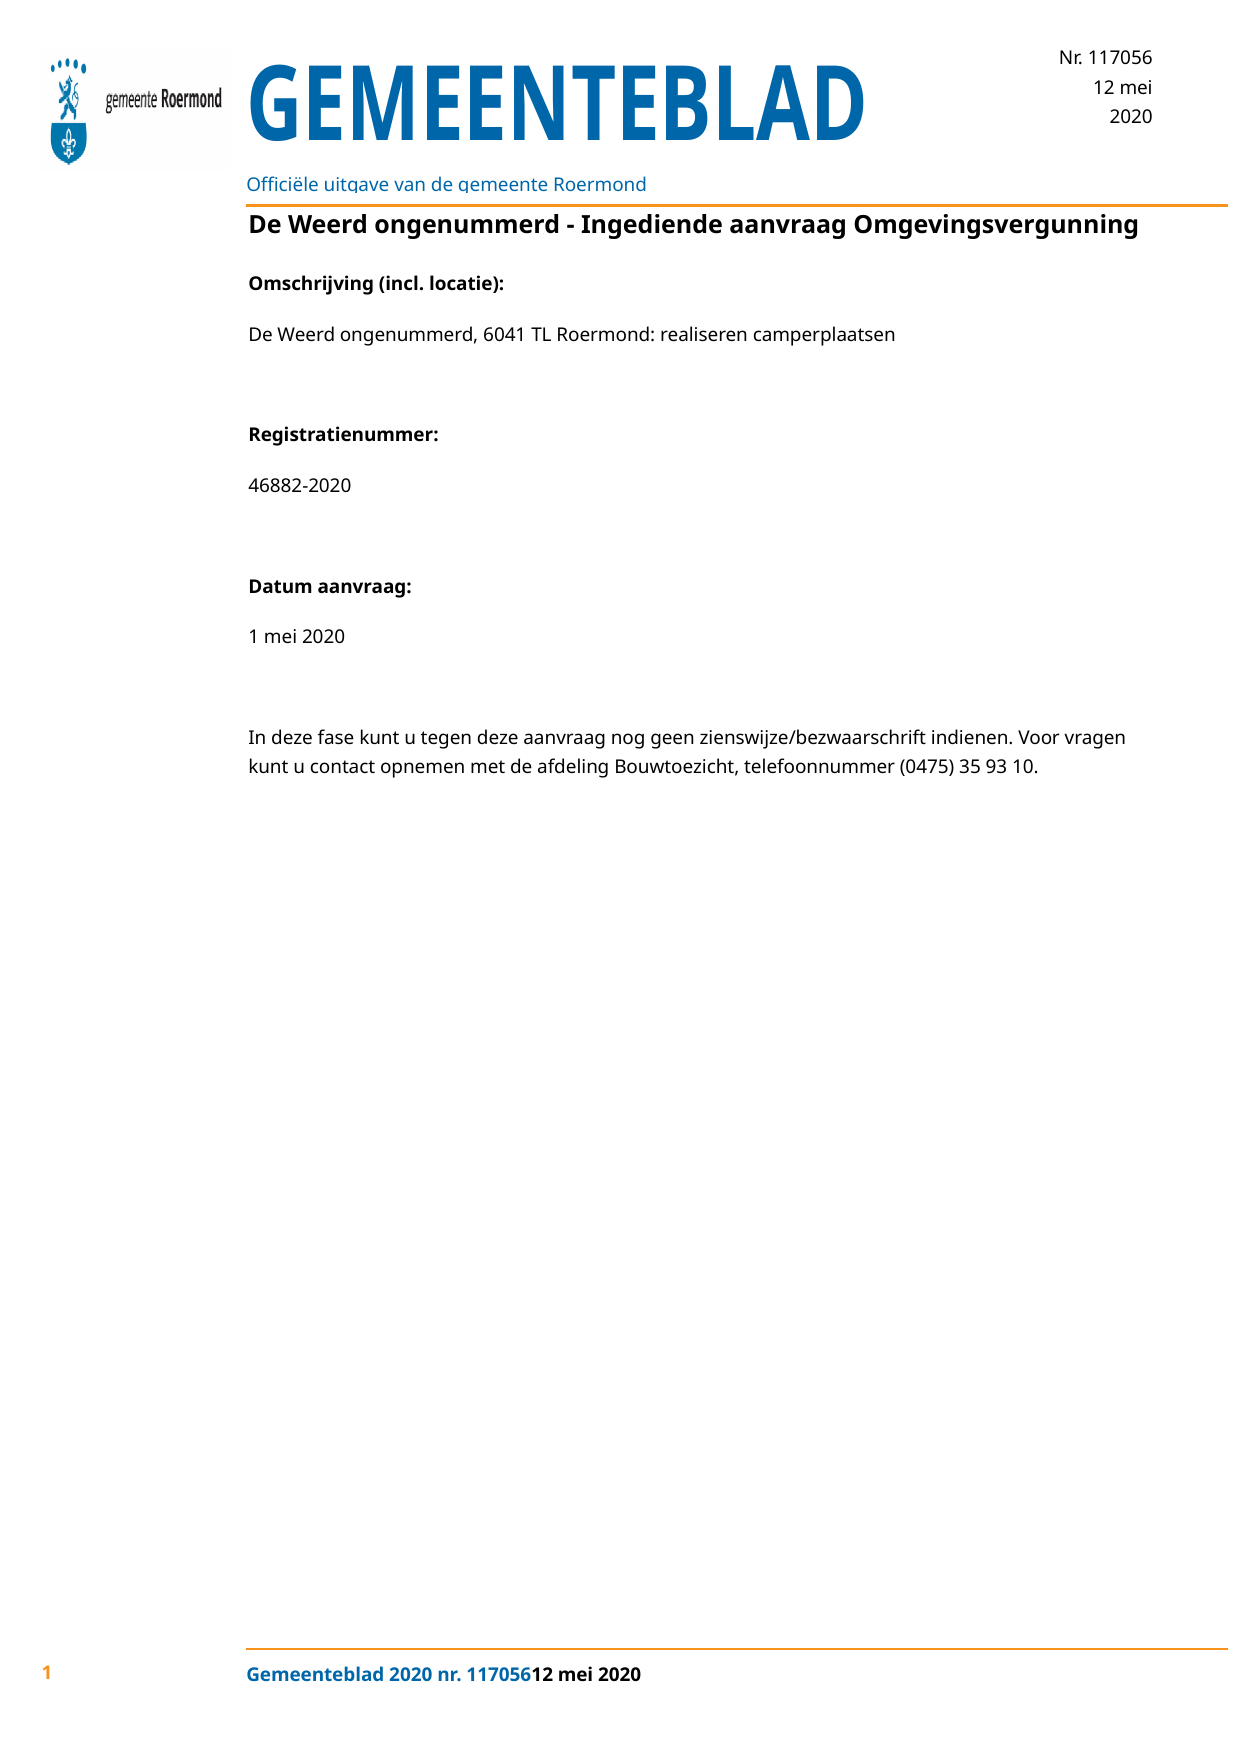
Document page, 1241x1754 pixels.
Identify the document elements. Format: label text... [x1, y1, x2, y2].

text 46882-2020 [248, 472, 1152, 498]
text De Weerd ongenummerd - Ingediende aanvraag Omgevingsvergunning [248, 207, 1152, 241]
text 1 mei 2020 [248, 623, 1152, 649]
text De Weerd ongenummerd, 6041 TL Roermond: realiseren camperplaatsen [248, 321, 1152, 346]
text In deze fase kunt u tegen deze aanvraag nog geen zienswijze/bezwaarschrift indienen. Voor vragen kunt u contact opnemen met de afdeling Bouwtoezicht, telefoonnummer (0475) 35 93 10. [248, 724, 1152, 779]
text Datum aanvraag: [248, 573, 1152, 598]
picture [41, 47, 231, 172]
text Omschrijving (incl. locatie): [248, 270, 1152, 296]
text Registratienummer: [248, 422, 1152, 447]
